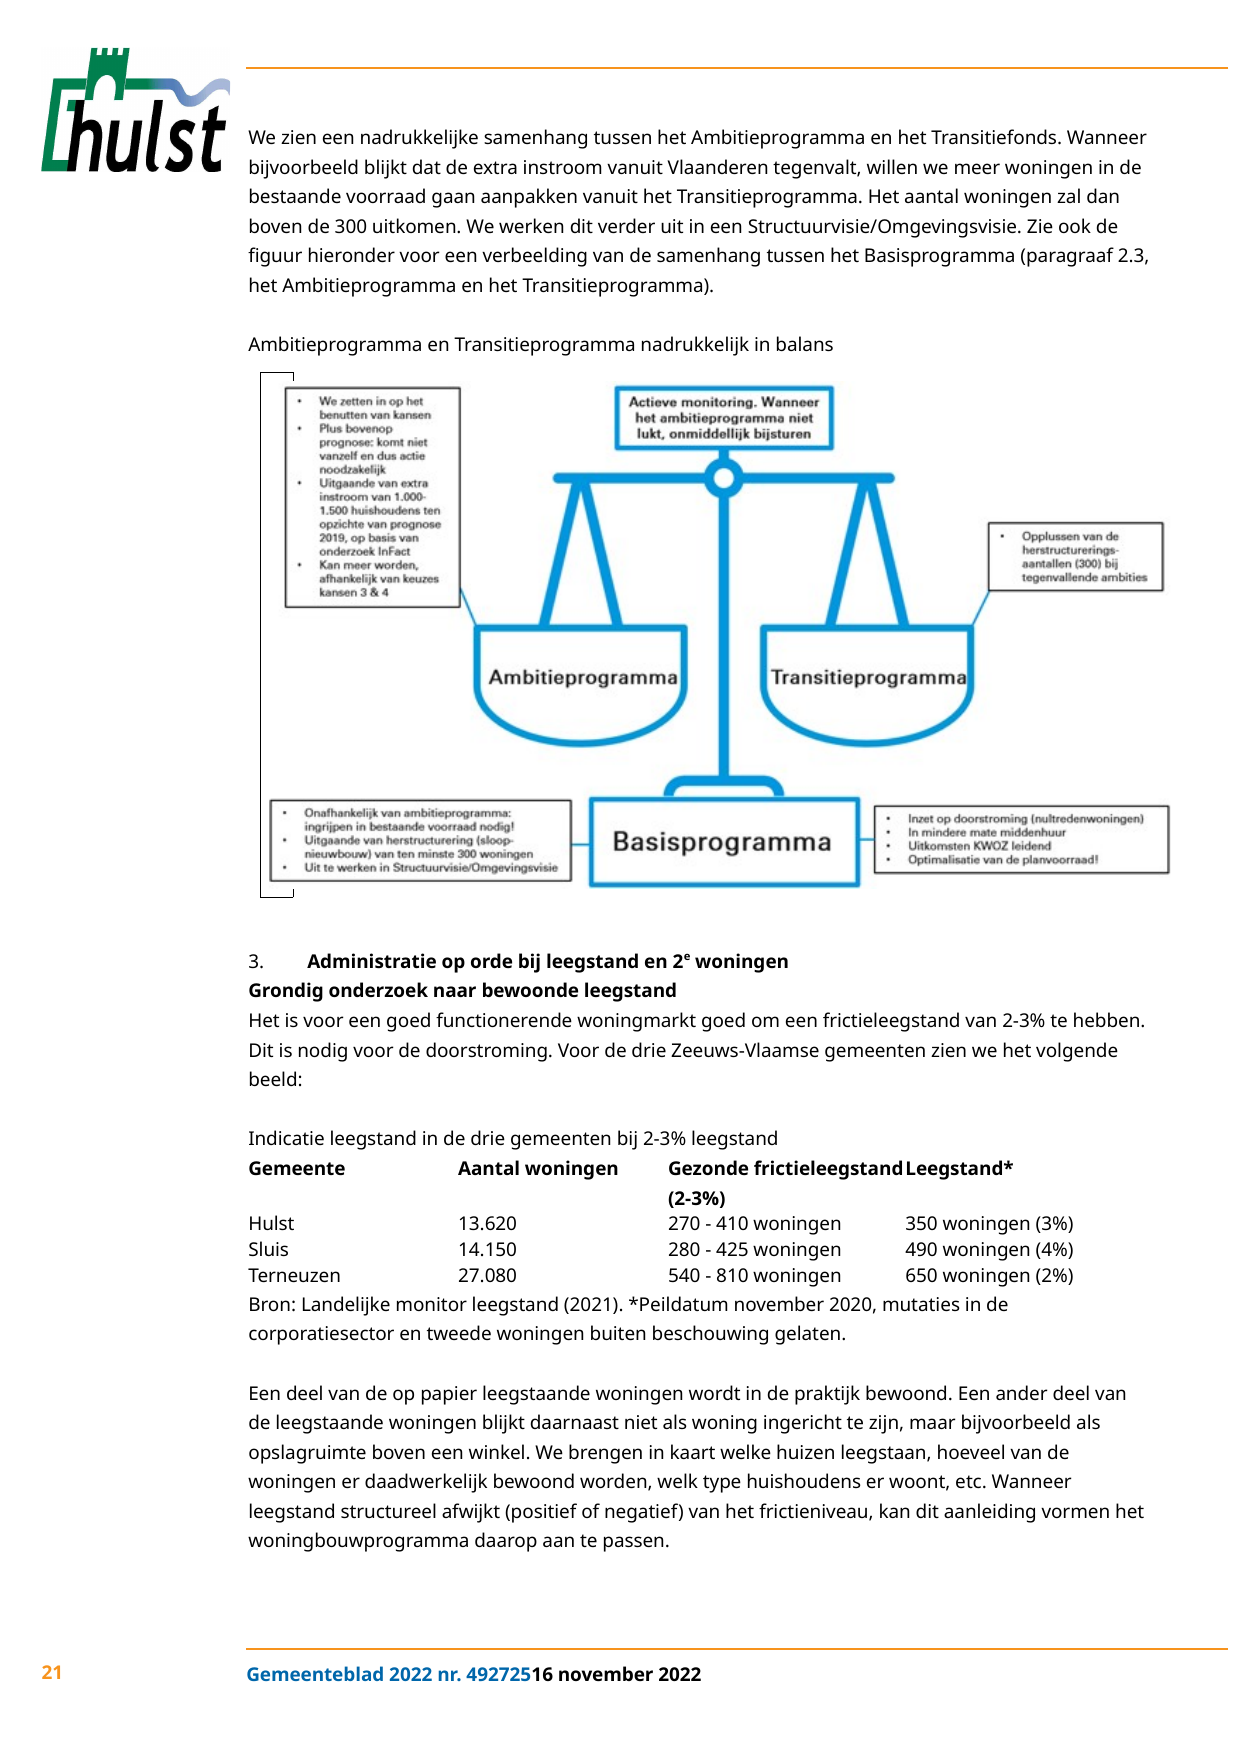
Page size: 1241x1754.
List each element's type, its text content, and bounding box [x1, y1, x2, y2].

table_cell 650 woningen (2%) [905, 1262, 1152, 1288]
table_cell 270 - 410 woningen [668, 1211, 905, 1236]
table_header We zien een nadrukkelijke samenhang tussen het Ambitieprogramma en het Transitiefonds. Wanneer bijvoorbeeld blijkt dat de extra instroom vanuit Vlaanderen tegenvalt, willen we meer woningen in de bestaande voorraad gaan aanpakken vanuit het Transitieprogramma. Het aantal woningen zal dan boven de 300 uitkomen. We werken dit verder uit in een Structuurvisie/Omgevingsvisie. Zie ook de figuur hieronder voor een verbeelding van de samenhang tussen het Basisprogramma (paragraaf 2.3, het Ambitieprogramma en het Transitieprogramma). [248, 95, 1152, 298]
table_cell Terneuzen [248, 1262, 458, 1288]
picture [41, 47, 231, 172]
text Bron: Landelijke monitor leegstand (2021). *Peildatum november 2020, mutaties in de corporatiesector en tweede woningen buiten beschouwing gelaten. [248, 1291, 1152, 1346]
table_cell Hulst [248, 1211, 458, 1236]
list Administratie op orde bij leegstand en 2e woningen [248, 948, 1152, 974]
picture [268, 381, 1173, 889]
table_cell 280 - 425 woningen [668, 1236, 905, 1262]
text Indicatie leegstand in de drie gemeenten bij 2-3% leegstand [248, 1126, 1152, 1151]
table_cell 27.080 [458, 1262, 668, 1288]
text Ambitieprogramma en Transitieprogramma nadrukkelijk in balans [248, 331, 1152, 357]
table_header Gezonde frictieleegstand (2-3%) [668, 1155, 905, 1211]
table_cell Sluis [248, 1236, 458, 1262]
text Grondig onderzoek naar bewoonde leegstand [248, 978, 1152, 1003]
text Het is voor een goed functionerende woningmarkt goed om een frictieleegstand van 2-3% te hebben. Dit is nodig voor de doorstroming. Voor de drie Zeeuws-Vlaamse gemeenten zien we het volgende beeld: [248, 1007, 1152, 1092]
text Een deel van de op papier leegstaande woningen wordt in de praktijk bewoond. Een ander deel van de leegstaande woningen blijkt daarnaast niet als woning ingericht te zijn, maar bijvoorbeeld als opslagruimte boven een winkel. We brengen in kaart welke huizen leegstaan, hoeveel van de woningen er daadwerkelijk bewoond worden, welk type huishoudens er woont, etc. Wanneer leegstand structureel afwijkt (positief of negatief) van het frictieniveau, kan dit aanleiding vormen het woningbouwprogramma daarop aan te passen. [248, 1380, 1152, 1553]
table_cell 13.620 [458, 1211, 668, 1236]
table_cell 14.150 [458, 1236, 668, 1262]
table_header Gemeente [248, 1155, 458, 1211]
table_header Leegstand* [905, 1155, 1152, 1211]
table_header Aantal woningen [458, 1155, 668, 1211]
table_cell 350 woningen (3%) [905, 1211, 1152, 1236]
table_cell 540 - 810 woningen [668, 1262, 905, 1288]
table_cell 490 woningen (4%) [905, 1236, 1152, 1262]
